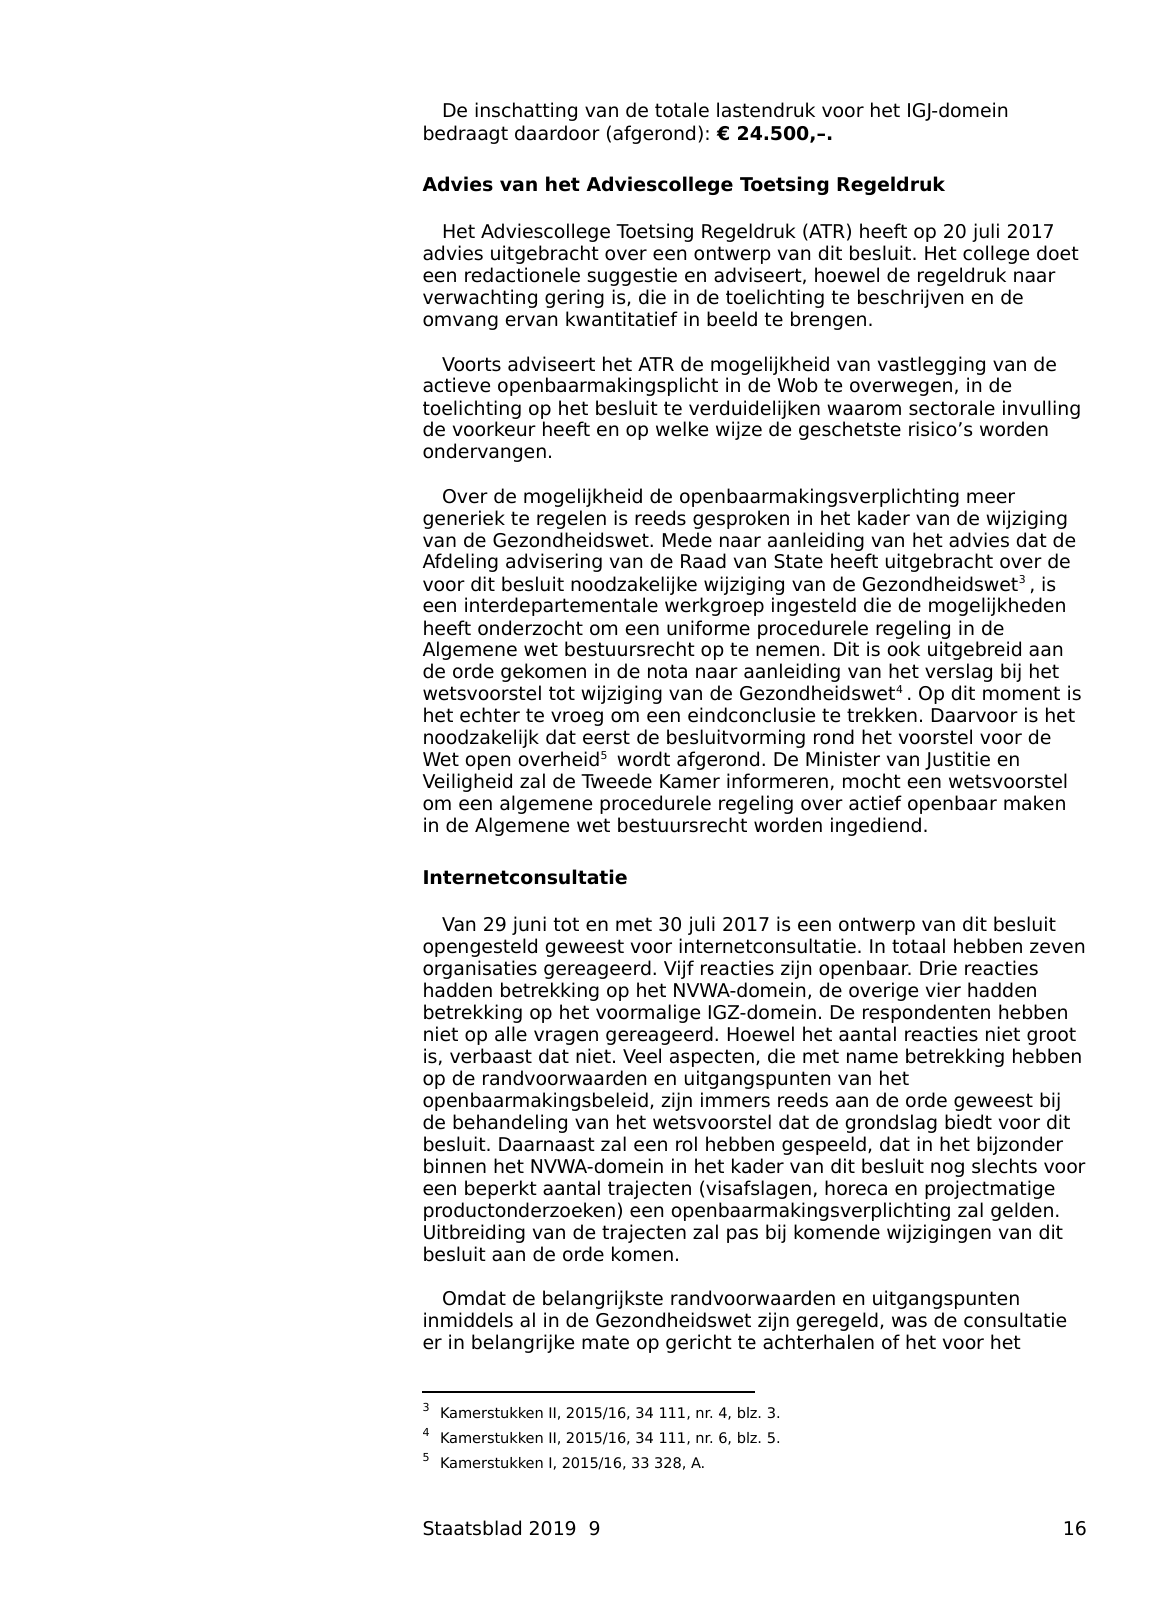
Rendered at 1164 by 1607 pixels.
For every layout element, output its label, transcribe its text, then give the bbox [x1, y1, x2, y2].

text Het Adviescollege Toetsing Regeldruk (ATR) heeft op 20 juli 2017 advies uitgebracht over een ontwerp van dit besluit. Het college doet een redactionele suggestie en adviseert, hoewel de regeldruk naar verwachting gering is, die in de toelichting te beschrijven en de omvang ervan kwantitatief in beeld te brengen. [422, 221, 1087, 331]
text Voorts adviseert het ATR de mogelijkheid van vastlegging van de actieve openbaarmakingsplicht in de Wob te overwegen, in de toelichting op het besluit te verduidelijken waarom sectorale invulling de voorkeur heeft en op welke wijze de geschetste risico’s worden ondervangen. [422, 353, 1087, 463]
text Over de mogelijkheid de openbaarmakingsverplichting meer generiek te regelen is reeds gesproken in het kader van de wijziging van de Gezondheidswet. Mede naar aanleiding van het advies dat de Afdeling advisering van de Raad van State heeft uitgebracht over de voor dit besluit noodzakelijke wijziging van de Gezondheidswet, is een interdepartementale werkgroep ingesteld die de mogelijkheden heeft onderzocht om een uniforme procedurele regeling in de Algemene wet bestuursrecht op te nemen. Dit is ook uitgebreid aan de orde gekomen in de nota naar aanleiding van het verslag bij het wetsvoorstel tot wijziging van de Gezondheidswet. Op dit moment is het echter te vroeg om een eindconclusie te trekken. Daarvoor is het noodzakelijk dat eerst de besluitvorming rond het voorstel voor de Wet open overheid wordt afgerond. De Minister van Justitie en Veiligheid zal de Tweede Kamer informeren, mocht een wetsvoorstel om een algemene procedurele regeling over actief openbaar maken in de Algemene wet bestuursrecht worden ingediend. [422, 486, 1087, 837]
text Kamerstukken II, 2015/16, 34 111, nr. 6, blz. 5. [422, 1426, 1087, 1448]
text Kamerstukken I, 2015/16, 33 328, A. [422, 1451, 1087, 1473]
text Kamerstukken II, 2015/16, 34 111, nr. 4, blz. 3. [422, 1401, 1087, 1423]
subtitle Advies van het Adviescollege Toetsing Regeldruk [422, 174, 1087, 196]
text De inschatting van de totale lastendruk voor het IGJ-domein bedraagt daardoor (afgerond): € 24.500,–. [422, 100, 1087, 144]
subtitle Internetconsultatie [422, 867, 1087, 889]
text Van 29 juni tot en met 30 juli 2017 is een ontwerp van dit besluit opengesteld geweest voor internetconsultatie. In totaal hebben zeven organisaties gereageerd. Vijf reacties zijn openbaar. Drie reacties hadden betrekking op het NVWA-domein, de overige vier hadden betrekking op het voormalige IGZ-domein. De respondenten hebben niet op alle vragen gereageerd. Hoewel het aantal reacties niet groot is, verbaast dat niet. Veel aspecten, die met name betrekking hebben op de randvoorwaarden en uitgangspunten van het openbaarmakingsbeleid, zijn immers reeds aan de orde geweest bij de behandeling van het wetsvoorstel dat de grondslag biedt voor dit besluit. Daarnaast zal een rol hebben gespeeld, dat in het bijzonder binnen het NVWA-domein in het kader van dit besluit nog slechts voor een beperkt aantal trajecten (visafslagen, horeca en projectmatige productonderzoeken) een openbaarmakingsverplichting zal gelden. Uitbreiding van de trajecten zal pas bij komende wijzigingen van dit besluit aan de orde komen. [422, 914, 1087, 1266]
text Omdat de belangrijkste randvoorwaarden en uitgangspunten inmiddels al in de Gezondheidswet zijn geregeld, was de consultatie er in belangrijke mate op gericht te achterhalen of het voor het [422, 1288, 1087, 1354]
